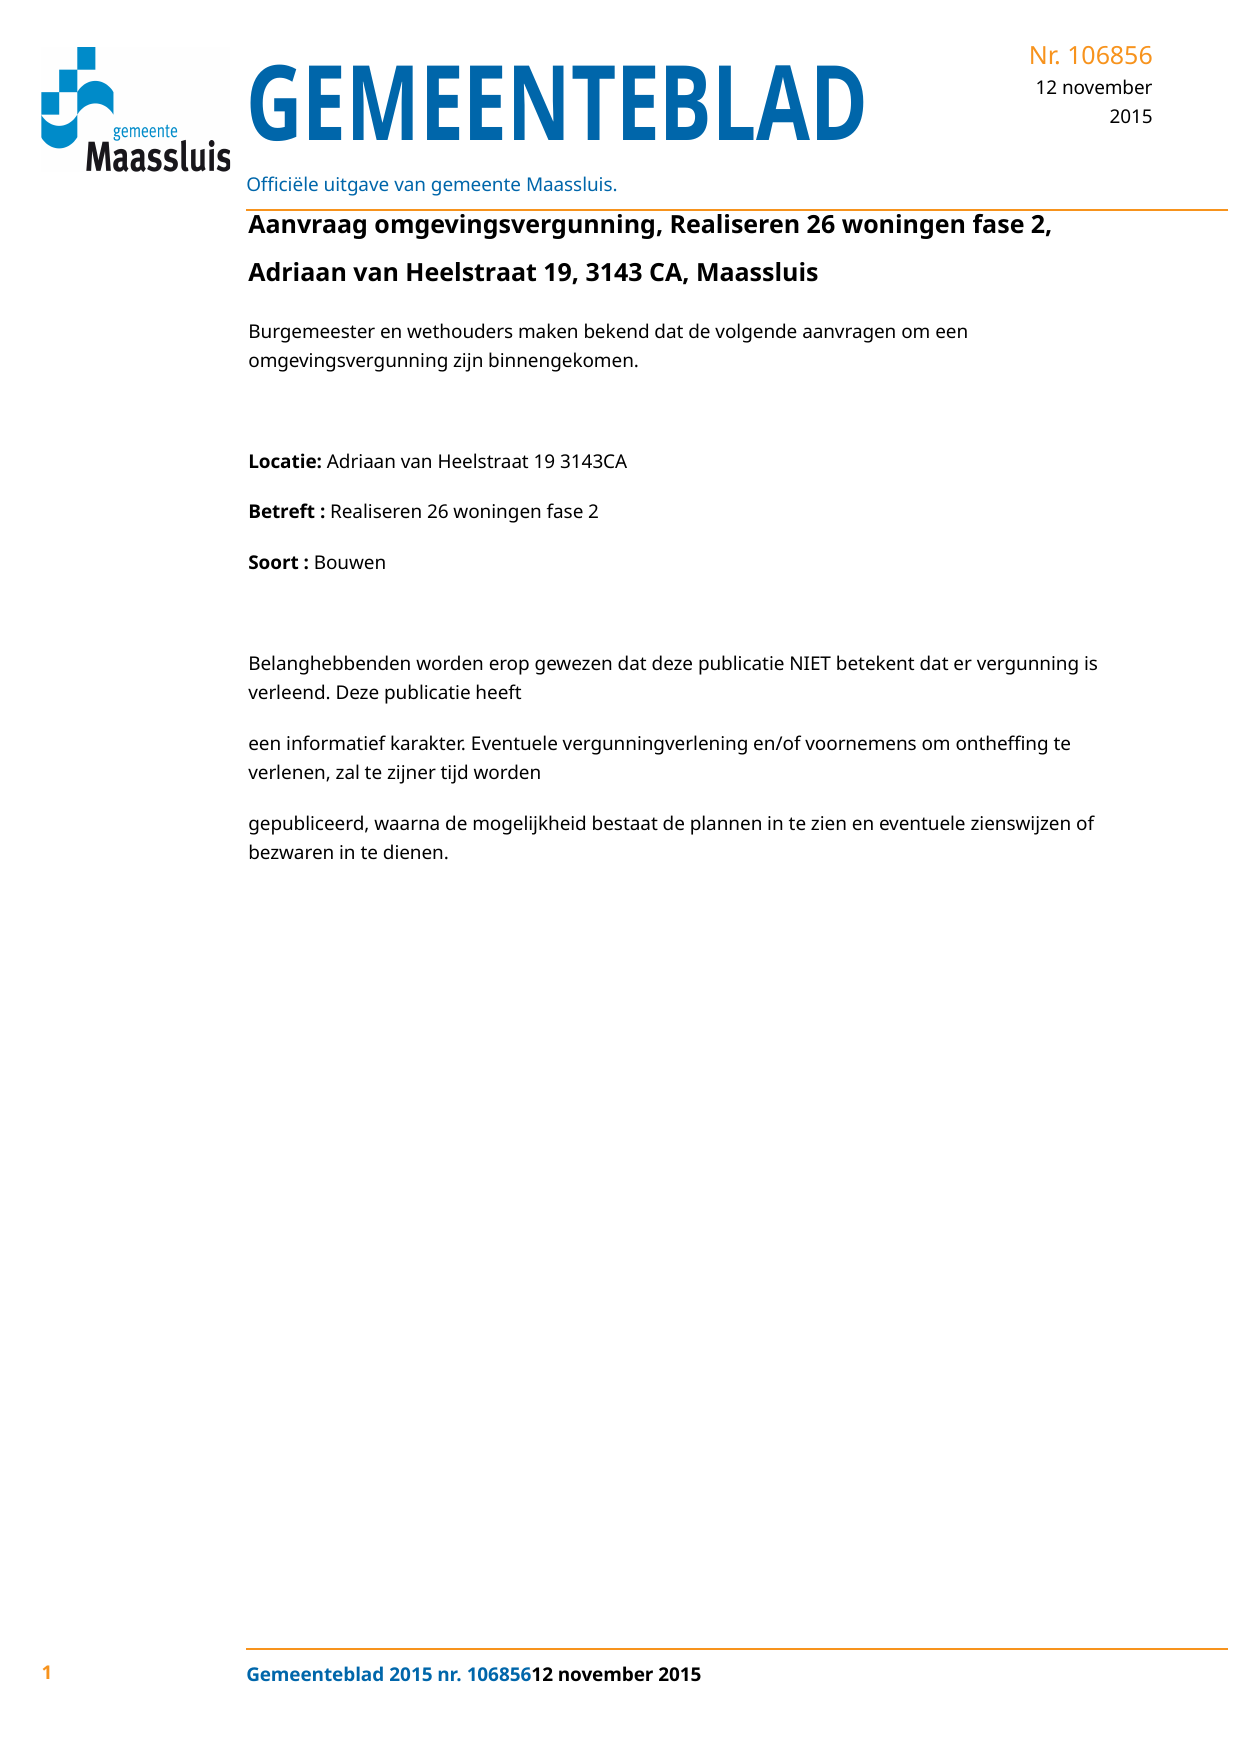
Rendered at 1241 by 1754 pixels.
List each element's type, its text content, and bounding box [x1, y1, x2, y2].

text Betreft : Realiseren 26 woningen fase 2 [248, 499, 1152, 524]
text Locatie: Adriaan van Heelstraat 19 3143CA [248, 448, 1152, 474]
picture [41, 47, 77, 92]
text gepubliceerd, waarna de mogelijkheid bestaat de plannen in te zien en eventuele zienswijzen of bezwaren in te dienen. [248, 810, 1152, 865]
text Belanghebbenden worden erop gewezen dat deze publicatie NIET betekent dat er vergunning is verleend. Deze publicatie heeft [248, 650, 1152, 705]
picture [41, 47, 231, 172]
text Burgemeester en wethouders maken bekend dat de volgende aanvragen om een omgevingsvergunning zijn binnengekomen. [248, 318, 1152, 373]
text Soort : Bouwen [248, 549, 1152, 575]
text Aanvraag omgevingsvergunning, Realiseren 26 woningen fase 2, Adriaan van Heelstraat 19, 3143 CA, Maassluis [248, 211, 1152, 288]
text een informatief karakter. Eventuele vergunningverlening en/of voornemens om ontheffing te verlenen, zal te zijner tijd worden [248, 730, 1152, 785]
